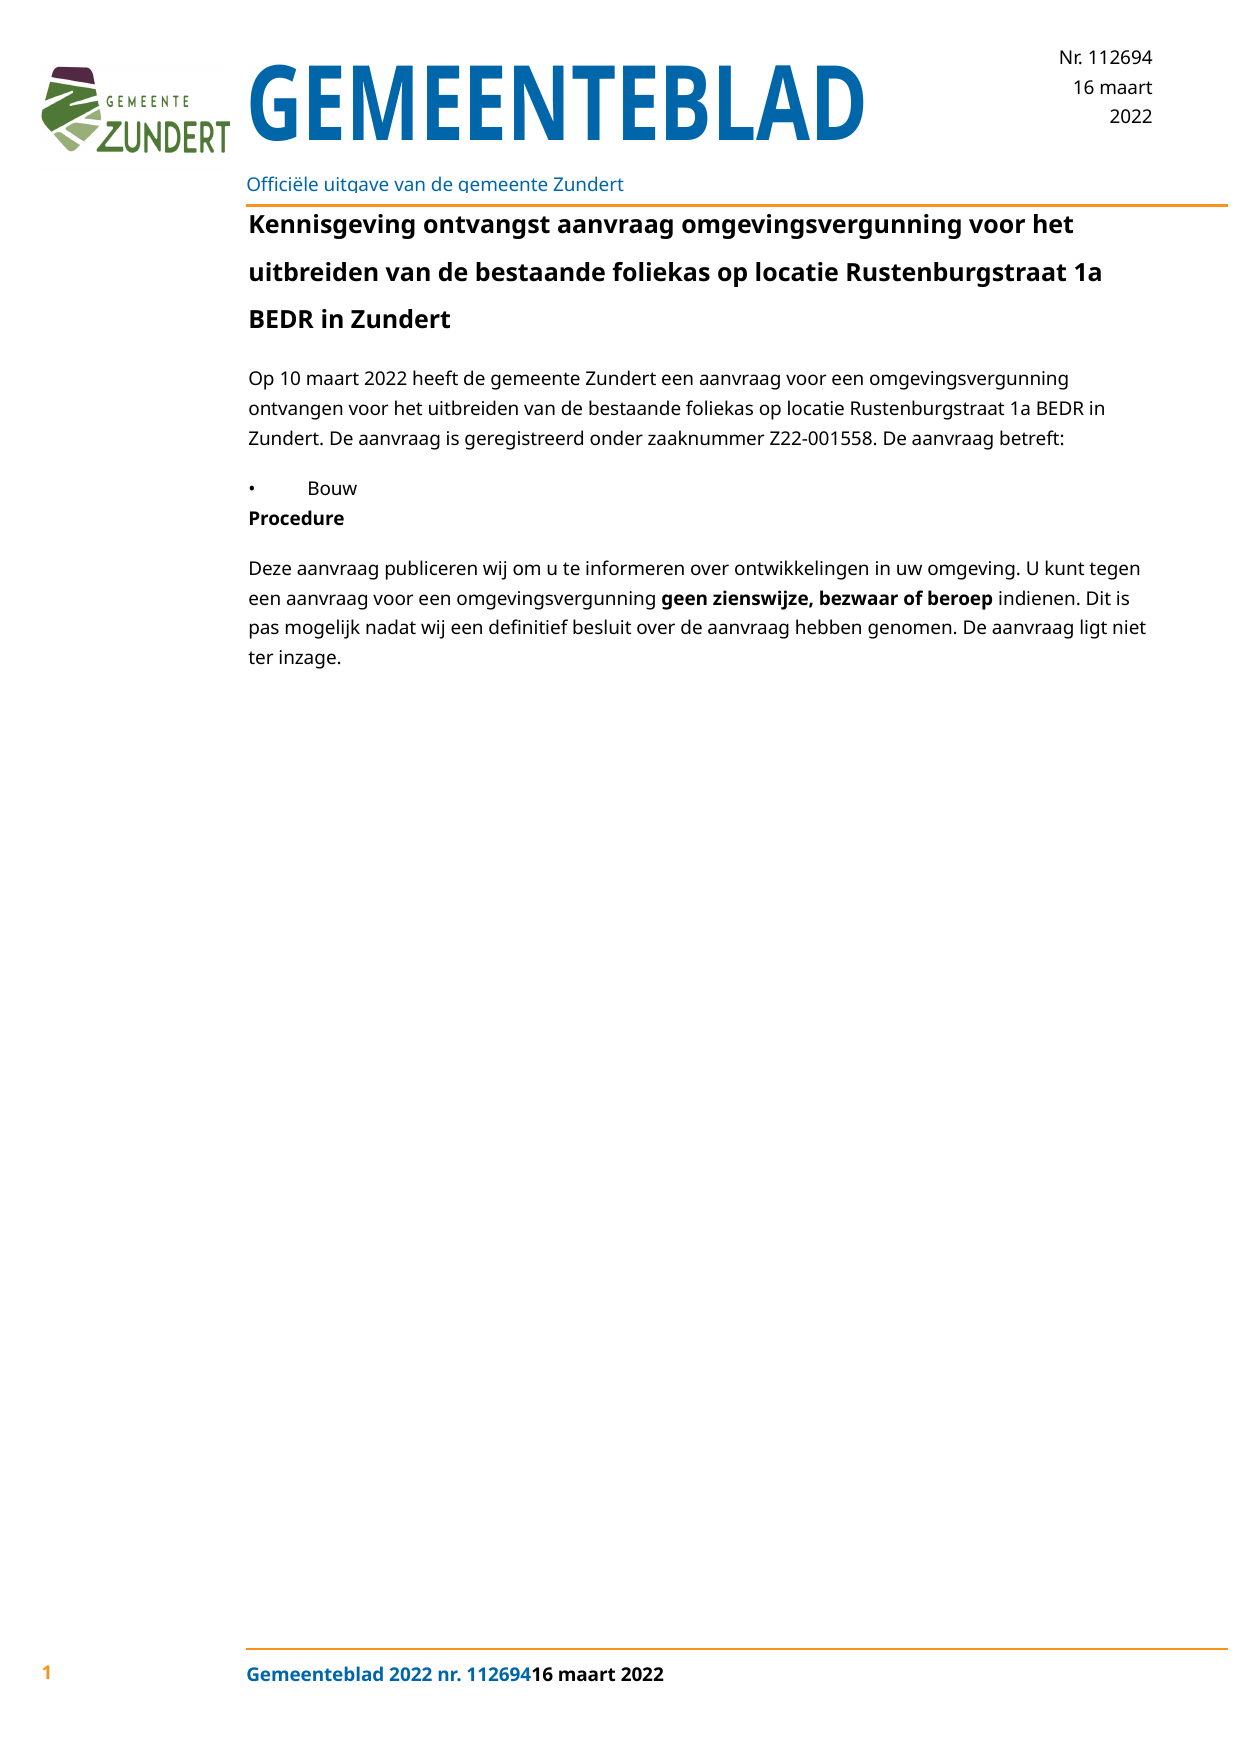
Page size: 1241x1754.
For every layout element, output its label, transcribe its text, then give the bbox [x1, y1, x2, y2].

text Op 10 maart 2022 heeft de gemeente Zundert een aanvraag voor een omgevingsvergunning ontvangen voor het uitbreiden van de bestaande foliekas op locatie Rustenburgstraat 1a BEDR in Zundert. De aanvraag is geregistreerd onder zaaknummer Z22-001558. De aanvraag betreft: [248, 366, 1152, 450]
text Deze aanvraag publiceren wij om u te informeren over ontwikkelingen in uw omgeving. U kunt tegen een aanvraag voor een omgevingsvergunning geen zienswijze, bezwaar of beroep indienen. Dit is pas mogelijk nadat wij een definitief besluit over de aanvraag hebben genomen. De aanvraag ligt niet ter inzage. [248, 555, 1152, 669]
text Procedure [248, 505, 1152, 530]
picture [41, 47, 231, 172]
text Kennisgeving ontvangst aanvraag omgevingsvergunning voor het uitbreiden van de bestaande foliekas op locatie Rustenburgstraat 1a BEDR in Zundert [248, 207, 1152, 336]
list Bouw [248, 475, 1152, 501]
